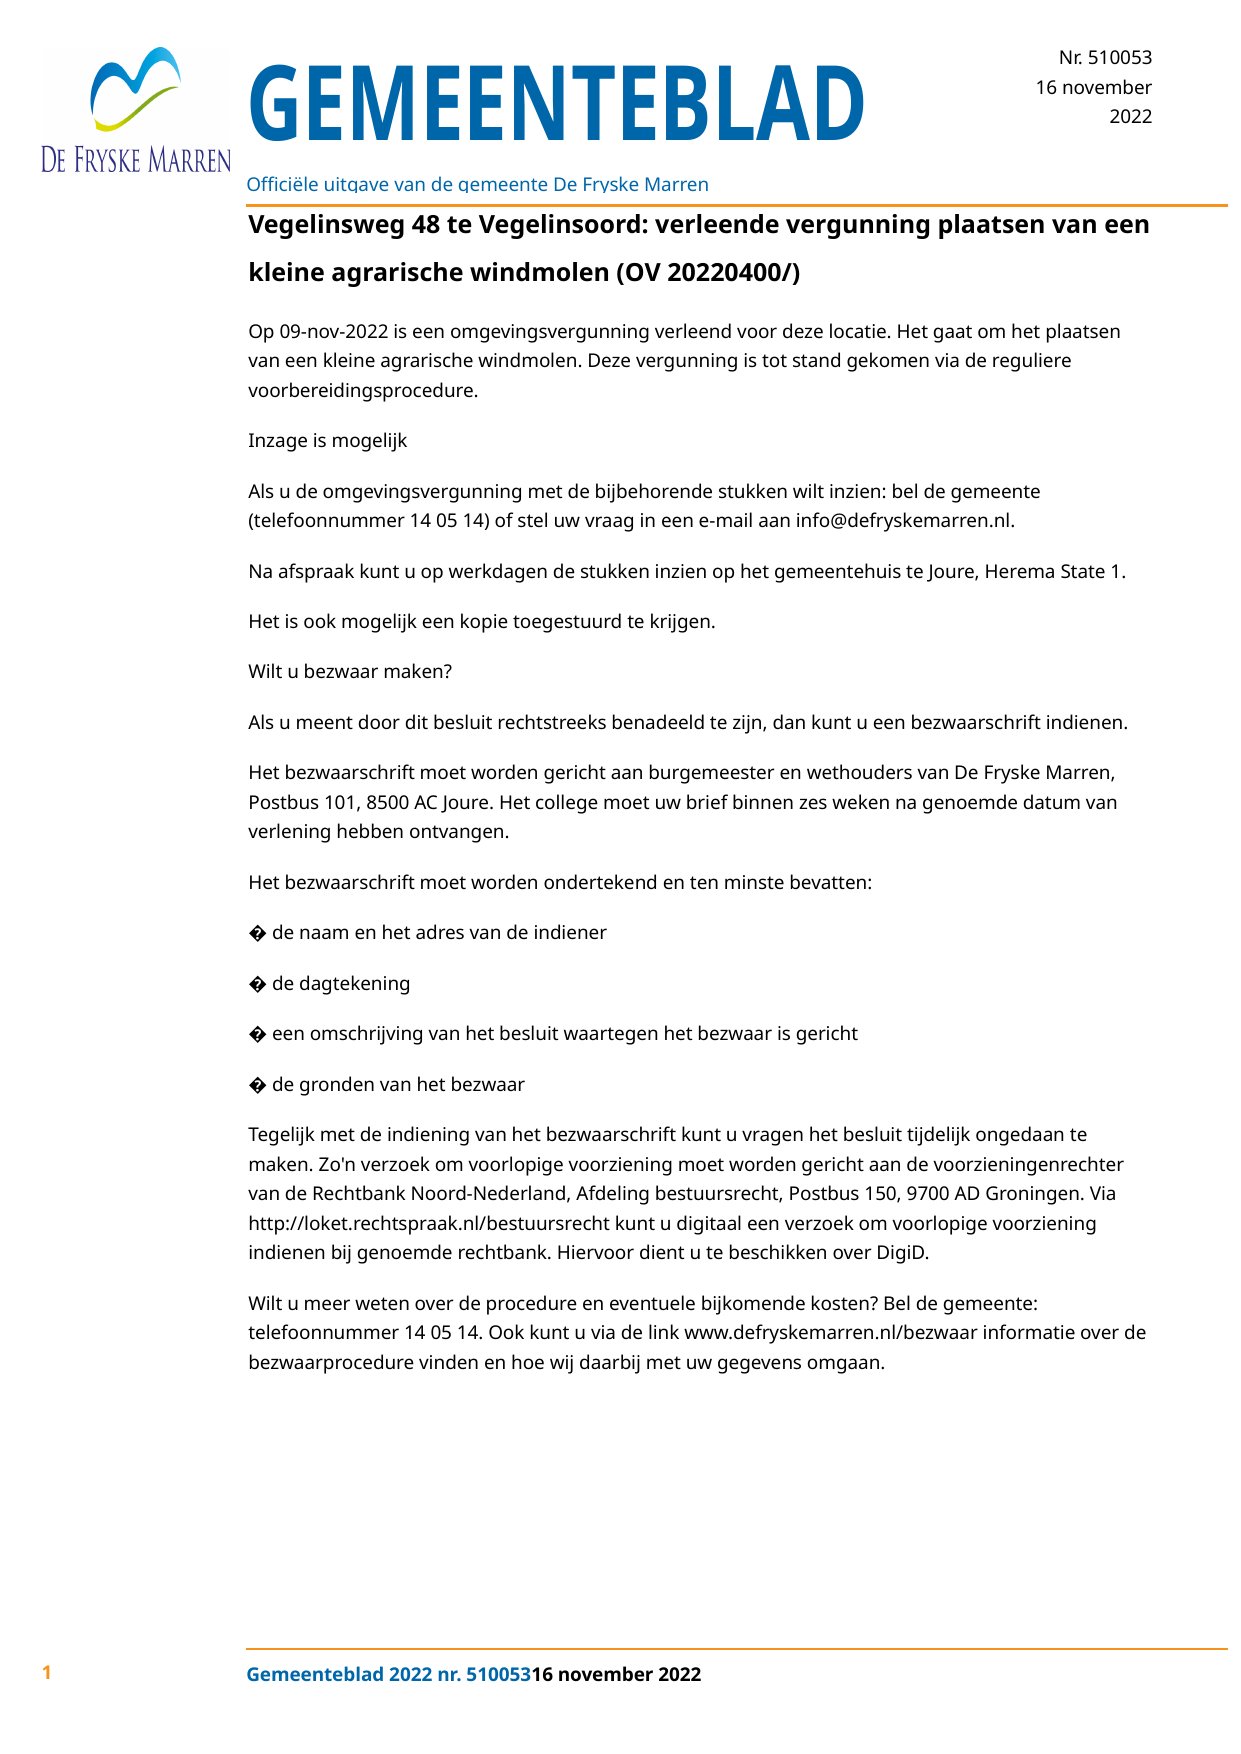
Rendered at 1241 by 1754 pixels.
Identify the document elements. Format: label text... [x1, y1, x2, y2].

text Wilt u bezwaar maken? [248, 659, 1152, 684]
text Als u meent door dit besluit rechtstreeks benadeeld te zijn, dan kunt u een bezwaarschrift indienen. [248, 709, 1152, 735]
text Het bezwaarschrift moet worden ondertekend en ten minste bevatten: [248, 869, 1152, 895]
text Als u de omgevingsvergunning met de bijbehorende stukken wilt inzien: bel de gemeente (telefoonnummer 14 05 14) of stel uw vraag in een e-mail aan info@defryskemarren.nl. [248, 478, 1152, 533]
text � een omschrijving van het besluit waartegen het bezwaar is gericht [248, 1020, 1152, 1046]
picture [41, 47, 231, 172]
text � de gronden van het bezwaar [248, 1071, 1152, 1097]
text � de dagtekening [248, 970, 1152, 996]
text Op 09-nov-2022 is een omgevingsvergunning verleend voor deze locatie. Het gaat om het plaatsen van een kleine agrarische windmolen. Deze vergunning is tot stand gekomen via de reguliere voorbereidingsprocedure. [248, 318, 1152, 403]
text � de naam en het adres van de indiener [248, 919, 1152, 945]
text Inzage is mogelijk [248, 427, 1152, 453]
text Het is ook mogelijk een kopie toegestuurd te krijgen. [248, 608, 1152, 634]
text Na afspraak kunt u op werkdagen de stukken inzien op het gemeentehuis te Joure, Herema State 1. [248, 558, 1152, 584]
text Tegelijk met de indiening van het bezwaarschrift kunt u vragen het besluit tijdelijk ongedaan te maken. Zo'n verzoek om voorlopige voorziening moet worden gericht aan de voorzieningenrechter van de Rechtbank Noord-Nederland, Afdeling bestuursrecht, Postbus 150, 9700 AD Groningen. Via http://loket.rechtspraak.nl/bestuursrecht kunt u digitaal een verzoek om voorlopige voorziening indienen bij genoemde rechtbank. Hiervoor dient u te beschikken over DigiD. [248, 1121, 1152, 1265]
text Het bezwaarschrift moet worden gericht aan burgemeester en wethouders van De Fryske Marren, Postbus 101, 8500 AC Joure. Het college moet uw brief binnen zes weken na genoemde datum van verlening hebben ontvangen. [248, 759, 1152, 844]
text Wilt u meer weten over de procedure en eventuele bijkomende kosten? Bel de gemeente: telefoonnummer 14 05 14. Ook kunt u via de link www.defryskemarren.nl/bezwaar informatie over de bezwaarprocedure vinden en hoe wij daarbij met uw gegevens omgaan. [248, 1290, 1152, 1375]
text Vegelinsweg 48 te Vegelinsoord: verleende vergunning plaatsen van een kleine agrarische windmolen (OV 20220400/) [248, 207, 1152, 288]
